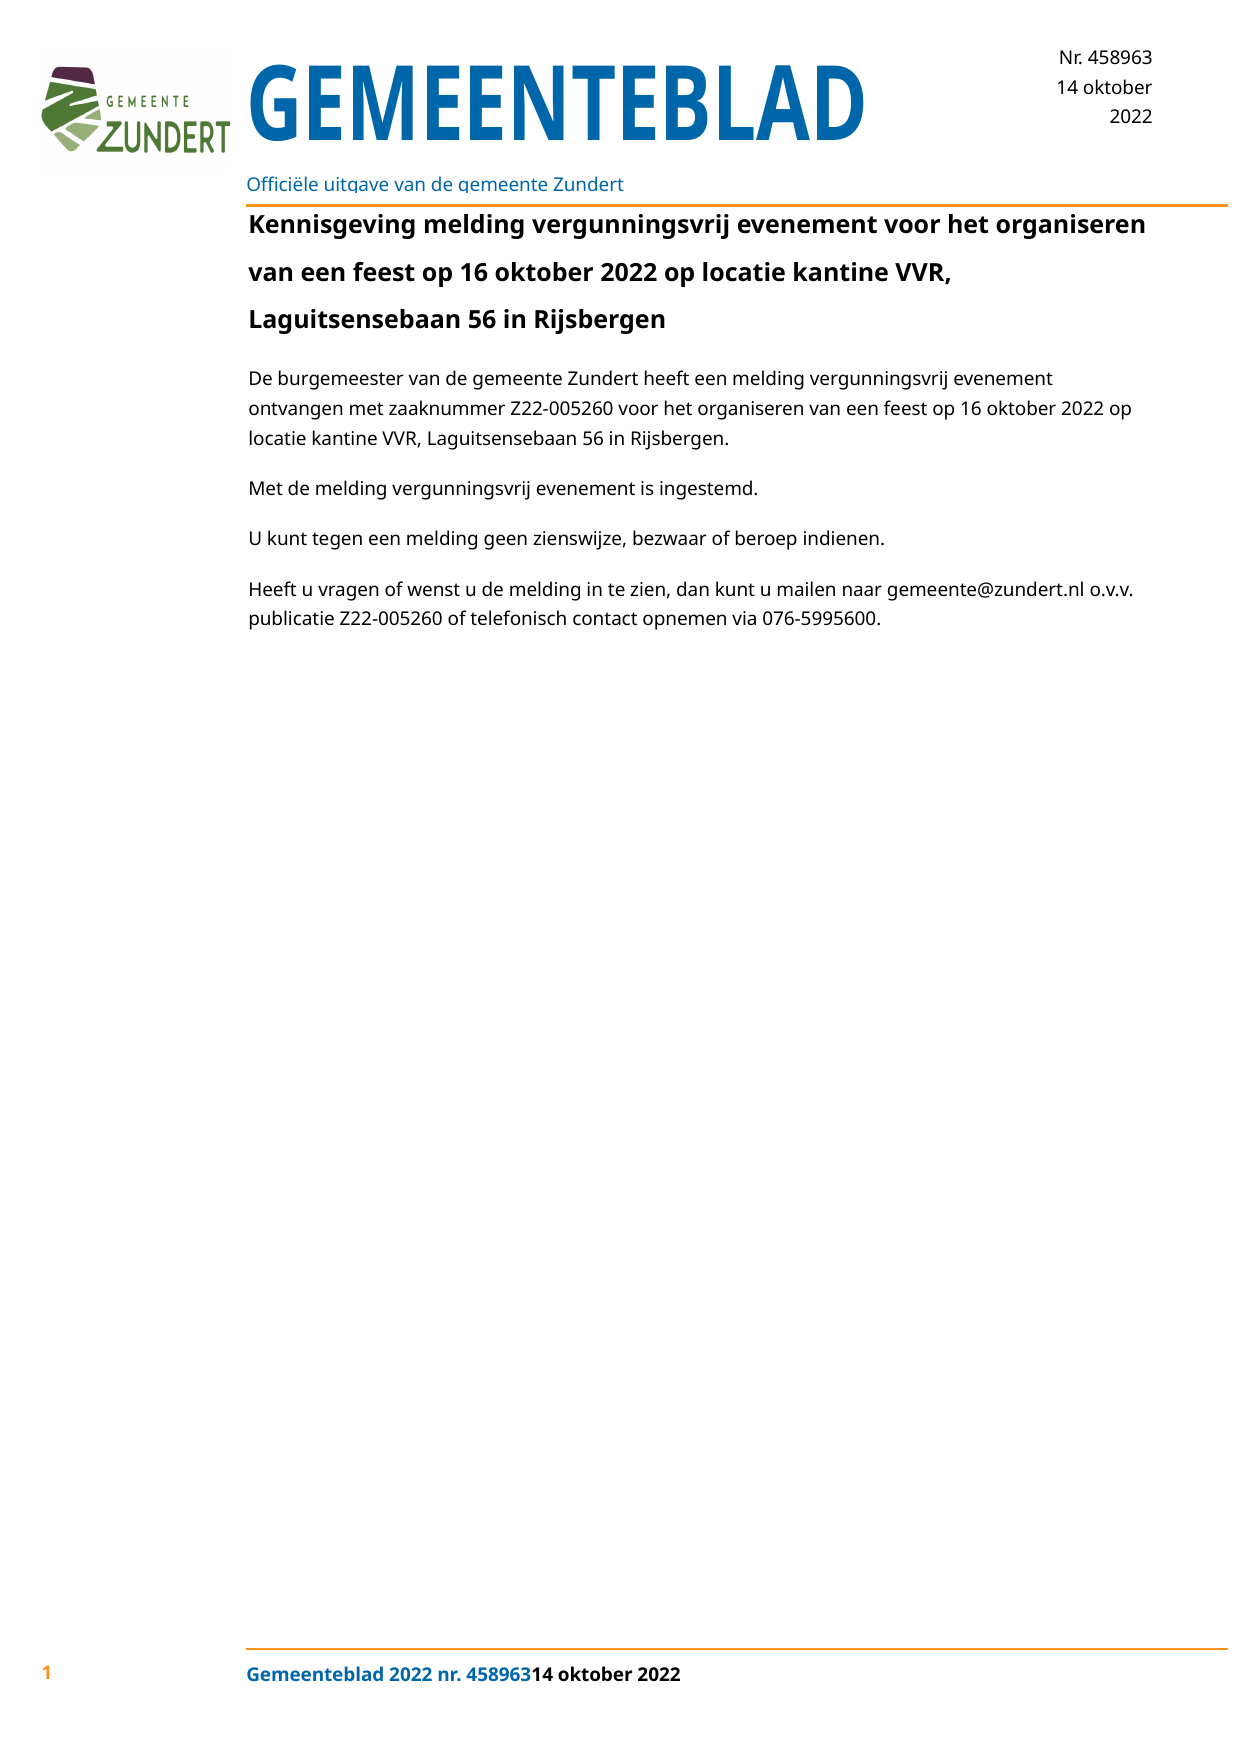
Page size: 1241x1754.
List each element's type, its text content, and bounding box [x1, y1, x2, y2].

text De burgemeester van de gemeente Zundert heeft een melding vergunningsvrij evenement ontvangen met zaaknummer Z22-005260 voor het organiseren van een feest op 16 oktober 2022 op locatie kantine VVR, Laguitsensebaan 56 in Rijsbergen. [248, 366, 1152, 450]
text Kennisgeving melding vergunningsvrij evenement voor het organiseren van een feest op 16 oktober 2022 op locatie kantine VVR, Laguitsensebaan 56 in Rijsbergen [248, 207, 1152, 336]
text Met de melding vergunningsvrij evenement is ingestemd. [248, 475, 1152, 501]
text U kunt tegen een melding geen zienswijze, bezwaar of beroep indienen. [248, 526, 1152, 551]
picture [41, 47, 231, 172]
text Heeft u vragen of wenst u de melding in te zien, dan kunt u mailen naar gemeente@zundert.nl o.v.v. publicatie Z22-005260 of telefonisch contact opnemen via 076-5995600. [248, 576, 1152, 631]
